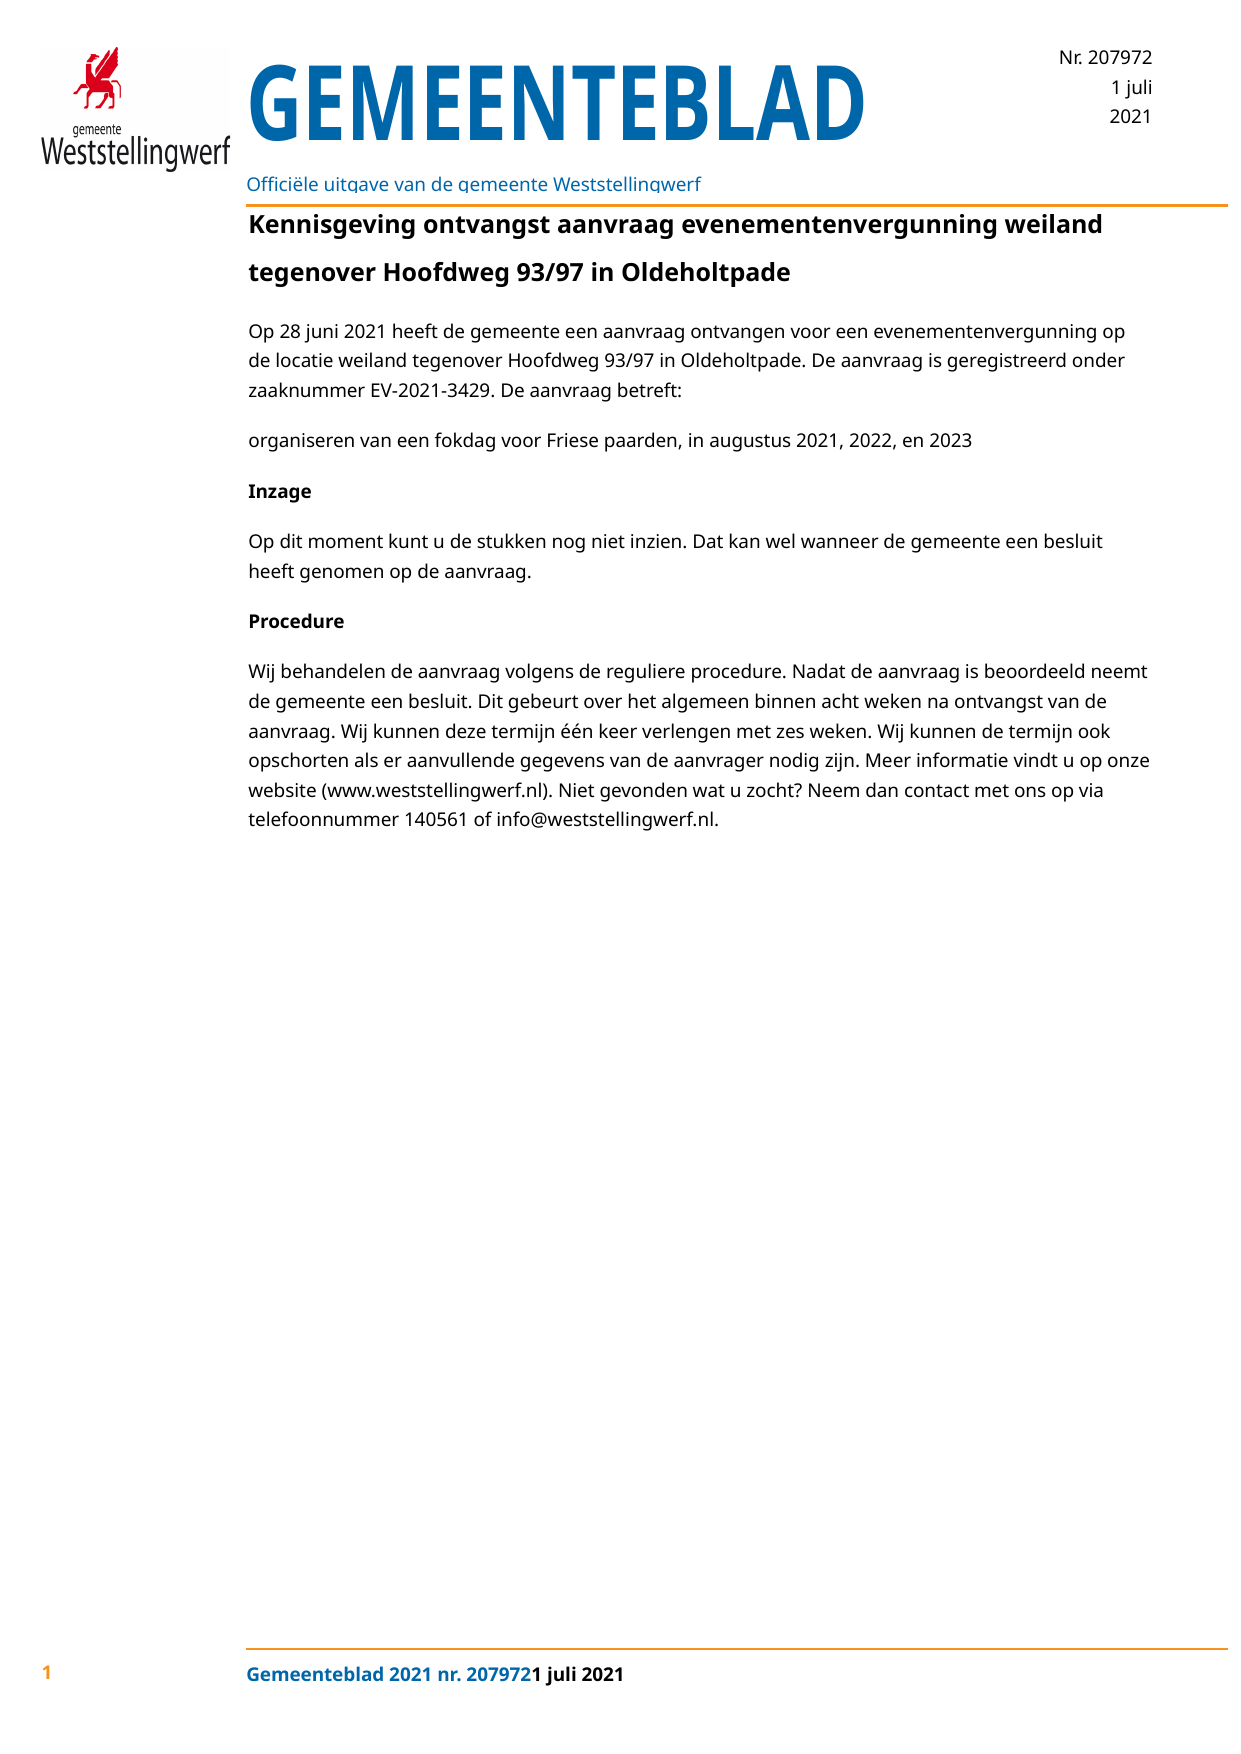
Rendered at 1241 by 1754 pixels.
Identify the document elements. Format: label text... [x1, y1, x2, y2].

text Op 28 juni 2021 heeft de gemeente een aanvraag ontvangen voor een evenementenvergunning op de locatie weiland tegenover Hoofdweg 93/97 in Oldeholtpade. De aanvraag is geregistreerd onder zaaknummer EV-2021-3429. De aanvraag betreft: [248, 318, 1152, 403]
text Inzage [248, 478, 1152, 504]
text organiseren van een fokdag voor Friese paarden, in augustus 2021, 2022, en 2023 [248, 427, 1152, 453]
text Op dit moment kunt u de stukken nog niet inzien. Dat kan wel wanneer de gemeente een besluit heeft genomen op de aanvraag. [248, 528, 1152, 584]
text Kennisgeving ontvangst aanvraag evenementenvergunning weiland tegenover Hoofdweg 93/97 in Oldeholtpade [248, 207, 1152, 288]
text Procedure [248, 608, 1152, 634]
text Wij behandelen de aanvraag volgens de reguliere procedure. Nadat de aanvraag is beoordeeld neemt de gemeente een besluit. Dit gebeurt over het algemeen binnen acht weken na ontvangst van de aanvraag. Wij kunnen deze termijn één keer verlengen met zes weken. Wij kunnen de termijn ook opschorten als er aanvullende gegevens van de aanvrager nodig zijn. Meer informatie vindt u op onze website (www.weststellingwerf.nl). Niet gevonden wat u zocht? Neem dan contact met ons op via telefoonnummer 140561 of info@weststellingwerf.nl. [248, 659, 1152, 832]
picture [41, 47, 231, 172]
